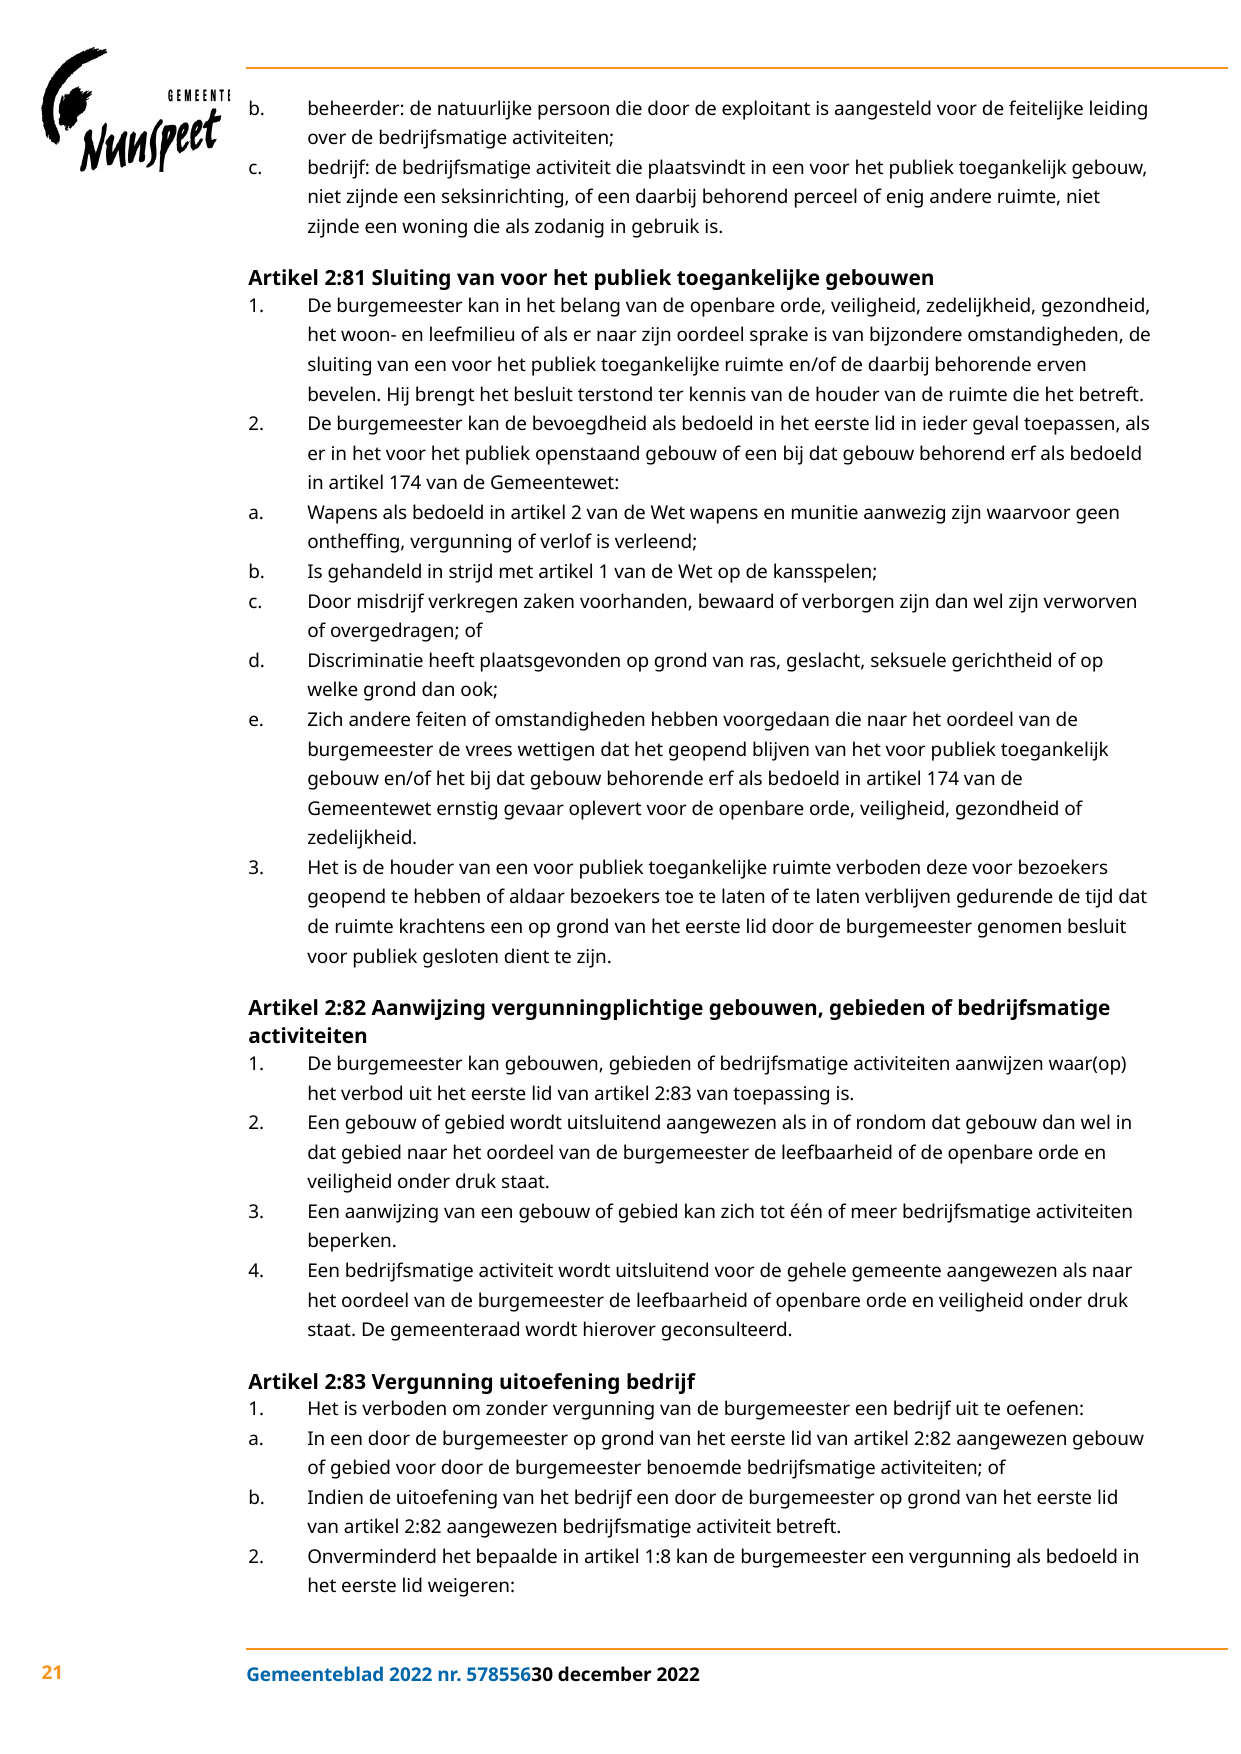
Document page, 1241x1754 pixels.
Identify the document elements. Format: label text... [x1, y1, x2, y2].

list Het is verboden om zonder vergunning van de burgemeester een bedrijf uit te oefenen: [248, 1395, 1152, 1421]
list bedrijf: de bedrijfsmatige activiteit die plaatsvindt in een voor het publiek toegankelijk gebouw, niet zijnde een seksinrichting, of een daarbij behorend perceel of enig andere ruimte, niet zijnde een woning die als zodanig in gebruik is. [248, 154, 1152, 239]
text Artikel 2:81 Sluiting van voor het publiek toegankelijke gebouwen [248, 263, 1152, 292]
list Door misdrijf verkregen zaken voorhanden, bewaard of verborgen zijn dan wel zijn verworven of overgedragen; of [248, 588, 1152, 643]
text Artikel 2:82 Aanwijzing vergunningplichtige gebouwen, gebieden of bedrijfsmatige activiteiten [248, 993, 1152, 1050]
list Zich andere feiten of omstandigheden hebben voorgedaan die naar het oordeel van de burgemeester de vrees wettigen dat het geopend blijven van het voor publiek toegankelijk gebouw en/of het bij dat gebouw behorende erf als bedoeld in artikel 174 van de Gemeentewet ernstig gevaar oplevert voor de openbare orde, veiligheid, gezondheid of zedelijkheid. [248, 706, 1152, 850]
list De burgemeester kan gebouwen, gebieden of bedrijfsmatige activiteiten aanwijzen waar(op) het verbod uit het eerste lid van artikel 2:83 van toepassing is. [248, 1050, 1152, 1105]
list Een gebouw of gebied wordt uitsluitend aangewezen als in of rondom dat gebouw dan wel in dat gebied naar het oordeel van de burgemeester de leefbaarheid of de openbare orde en veiligheid onder druk staat. [248, 1109, 1152, 1194]
list De burgemeester kan de bevoegdheid als bedoeld in het eerste lid in ieder geval toepassen, als er in het voor het publiek openstaand gebouw of een bij dat gebouw behorend erf als bedoeld in artikel 174 van de Gemeentewet: [248, 410, 1152, 495]
list Een bedrijfsmatige activiteit wordt uitsluitend voor de gehele gemeente aangewezen als naar het oordeel van de burgemeester de leefbaarheid of openbare orde en veiligheid onder druk staat. De gemeenteraad wordt hierover geconsulteerd. [248, 1257, 1152, 1342]
picture [41, 47, 231, 172]
list Een aanwijzing van een gebouw of gebied kan zich tot één of meer bedrijfsmatige activiteiten beperken. [248, 1198, 1152, 1253]
list Wapens als bedoeld in artikel 2 van de Wet wapens en munitie aanwezig zijn waarvoor geen ontheffing, vergunning of verlof is verleend; [248, 499, 1152, 554]
list Het is de houder van een voor publiek toegankelijke ruimte verboden deze voor bezoekers geopend te hebben of aldaar bezoekers toe te laten of te laten verblijven gedurende de tijd dat de ruimte krachtens een op grond van het eerste lid door de burgemeester genomen besluit voor publiek gesloten dient te zijn. [248, 854, 1152, 968]
list Indien de uitoefening van het bedrijf een door de burgemeester op grond van het eerste lid van artikel 2:82 aangewezen bedrijfsmatige activiteit betreft. [248, 1484, 1152, 1539]
list De burgemeester kan in het belang van de openbare orde, veiligheid, zedelijkheid, gezondheid, het woon- en leefmilieu of als er naar zijn oordeel sprake is van bijzondere omstandigheden, de sluiting van een voor het publiek toegankelijke ruimte en/of de daarbij behorende erven bevelen. Hij brengt het besluit terstond ter kennis van de houder van de ruimte die het betreft. [248, 292, 1152, 406]
list In een door de burgemeester op grond van het eerste lid van artikel 2:82 aangewezen gebouw of gebied voor door de burgemeester benoemde bedrijfsmatige activiteiten; of [248, 1425, 1152, 1480]
list Discriminatie heeft plaatsgevonden op grond van ras, geslacht, seksuele gerichtheid of op welke grond dan ook; [248, 647, 1152, 702]
list Is gehandeld in strijd met artikel 1 van de Wet op de kansspelen; [248, 558, 1152, 584]
text Artikel 2:83 Vergunning uitoefening bedrijf [248, 1367, 1152, 1395]
list Onverminderd het bepaalde in artikel 1:8 kan de burgemeester een vergunning als bedoeld in het eerste lid weigeren: [248, 1543, 1152, 1598]
list beheerder: de natuurlijke persoon die door de exploitant is aangesteld voor de feitelijke leiding over de bedrijfsmatige activiteiten; [248, 95, 1152, 150]
